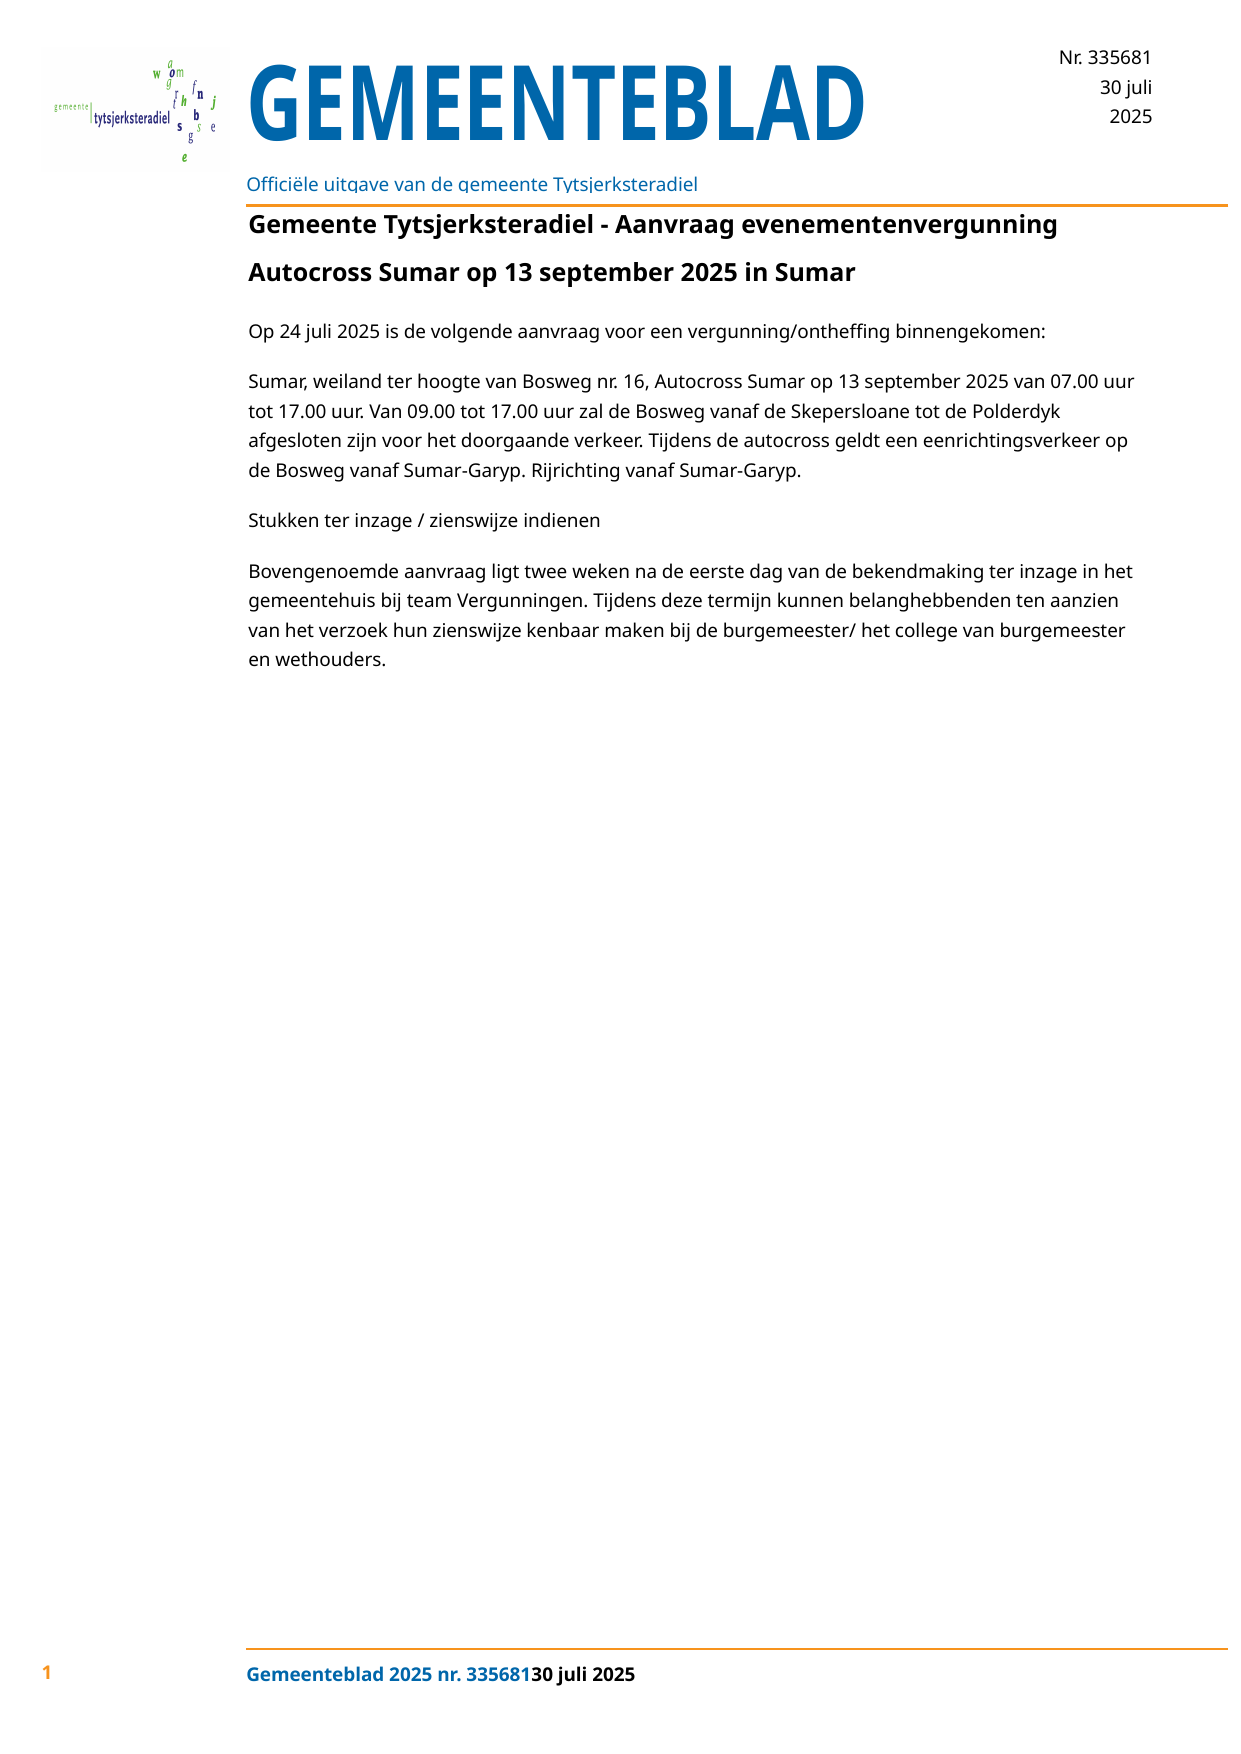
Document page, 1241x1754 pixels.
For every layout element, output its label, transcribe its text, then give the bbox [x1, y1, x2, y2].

text Stukken ter inzage / zienswijze indienen [248, 507, 1152, 533]
text Gemeente Tytsjerksteradiel - Aanvraag evenementenvergunning Autocross Sumar op 13 september 2025 in Sumar [248, 207, 1152, 288]
text Bovengenoemde aanvraag ligt twee weken na de eerste dag van de bekendmaking ter inzage in het gemeentehuis bij team Vergunningen. Tijdens deze termijn kunnen belanghebbenden ten aanzien van het verzoek hun zienswijze kenbaar maken bij de burgemeester/ het college van burgemeester en wethouders. [248, 558, 1152, 672]
text Sumar, weiland ter hoogte van Bosweg nr. 16, Autocross Sumar op 13 september 2025 van 07.00 uur tot 17.00 uur. Van 09.00 tot 17.00 uur zal de Bosweg vanaf de Skepersloane tot de Polderdyk afgesloten zijn voor het doorgaande verkeer. Tijdens de autocross geldt een eenrichtingsverkeer op de Bosweg vanaf Sumar-Garyp. Rijrichting vanaf Sumar-Garyp. [248, 368, 1152, 483]
text Op 24 juli 2025 is de volgende aanvraag voor een vergunning/ontheffing binnengekomen: [248, 318, 1152, 344]
picture [41, 47, 231, 172]
